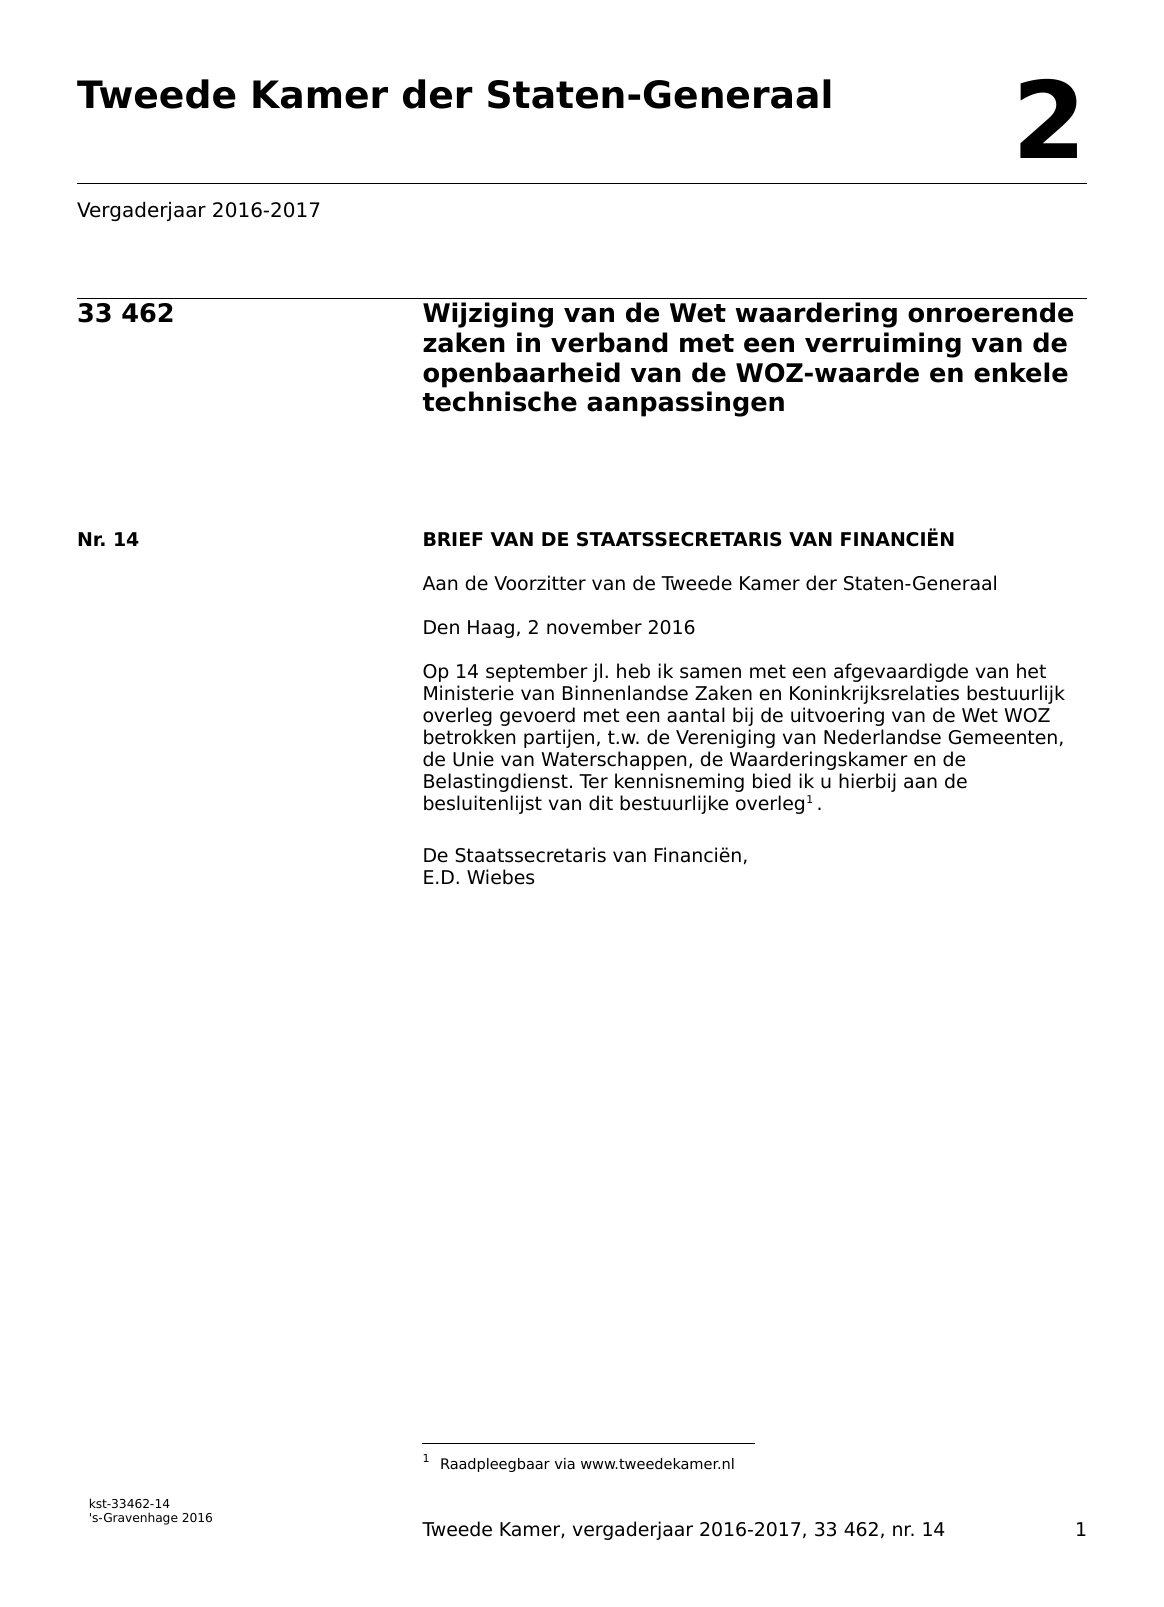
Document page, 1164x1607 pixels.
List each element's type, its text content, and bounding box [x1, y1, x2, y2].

text kst-33462-14 [88, 1497, 323, 1511]
text De Staatssecretaris van Financiën, E.D. Wiebes [422, 845, 1087, 889]
table_header Tweede Kamer der Staten-Generaal [77, 59, 886, 183]
subtitle 33 462 Wijziging van de Wet waardering onroerende zaken in verband met een verruiming van de openbaarheid van de WOZ-waarde en enkele technische aanpassingen [77, 299, 1087, 418]
text Aan de Voorzitter van de Tweede Kamer der Staten-Generaal [422, 573, 1087, 595]
text Op 14 september jl. heb ik samen met een afgevaardigde van het Ministerie van Binnenlandse Zaken en Koninkrijksrelaties bestuurlijk overleg gevoerd met een aantal bij de uitvoering van de Wet WOZ betrokken partijen, t.w. de Vereniging van Nederlandse Gemeenten, de Unie van Waterschappen, de Waarderingskamer en de Belastingdienst. Ter kennisneming bied ik u hierbij aan de besluitenlijst van dit bestuurlijke overleg. [422, 661, 1087, 815]
text 's-Gravenhage 2016 [88, 1511, 323, 1525]
subtitle Nr. 14 BRIEF VAN DE STAATSSECRETARIS VAN FINANCIËN [77, 529, 1087, 551]
text Den Haag, 2 november 2016 [422, 617, 1087, 639]
table_cell Vergaderjaar 2016-2017 [77, 184, 1087, 298]
text Raadpleegbaar via www.tweedekamer.nl [422, 1452, 1087, 1474]
table_header 2 [886, 59, 1087, 183]
